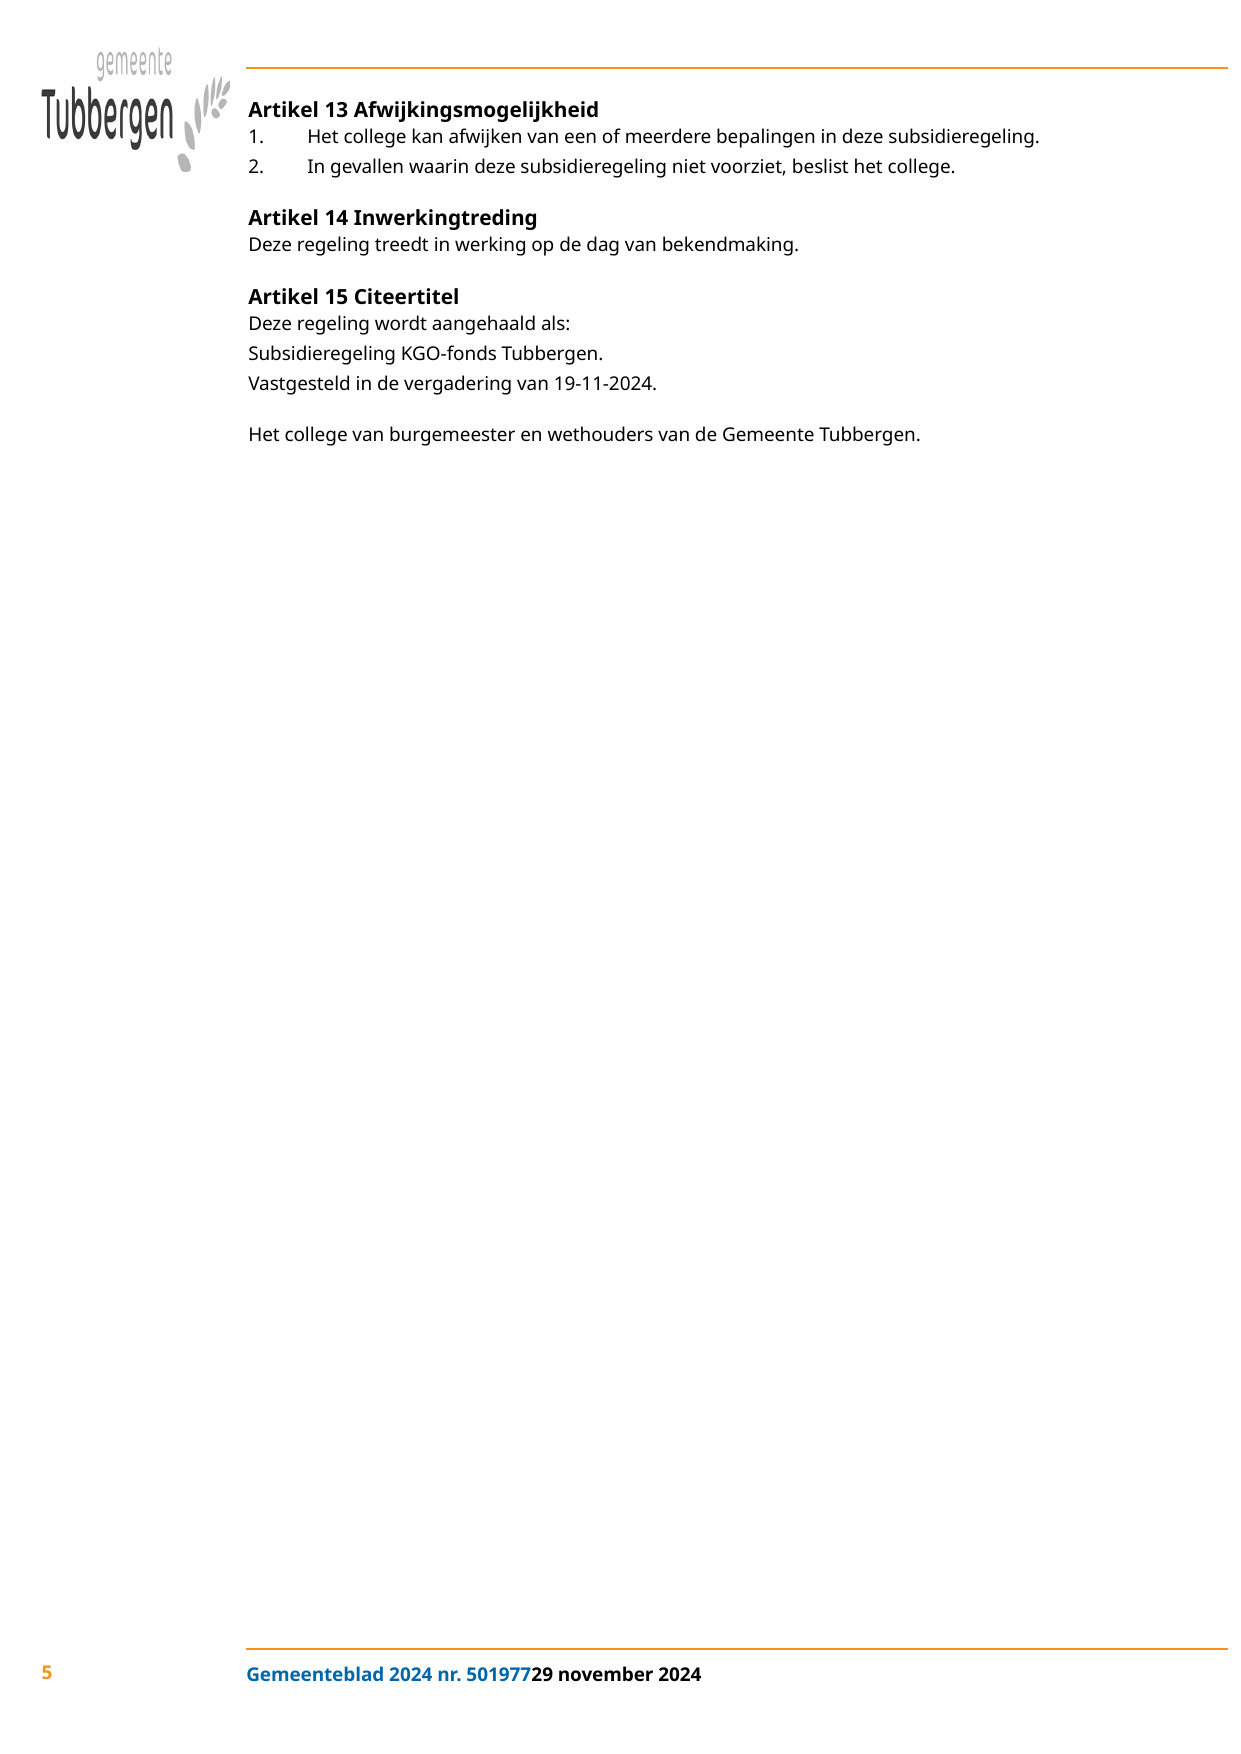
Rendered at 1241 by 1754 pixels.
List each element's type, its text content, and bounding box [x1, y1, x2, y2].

list In gevallen waarin deze subsidieregeling niet voorziet, beslist het college. [248, 153, 1152, 178]
text Deze regeling treedt in werking op de dag van bekendmaking. [248, 232, 1152, 257]
text Artikel 13 Afwijkingsmogelijkheid [248, 95, 1152, 123]
text Subsidieregeling KGO-fonds Tubbergen. [248, 340, 1152, 366]
text Vastgesteld in de vergadering van 19-11-2024. [248, 370, 1152, 395]
text Deze regeling wordt aangehaald als: [248, 311, 1152, 336]
text Artikel 15 Citeertitel [248, 282, 1152, 311]
list Het college kan afwijken van een of meerdere bepalingen in deze subsidieregeling. [248, 123, 1152, 149]
picture [41, 47, 231, 172]
text Artikel 14 Inwerkingtreding [248, 203, 1152, 232]
text Het college van burgemeester en wethouders van de Gemeente Tubbergen. [248, 421, 1152, 447]
